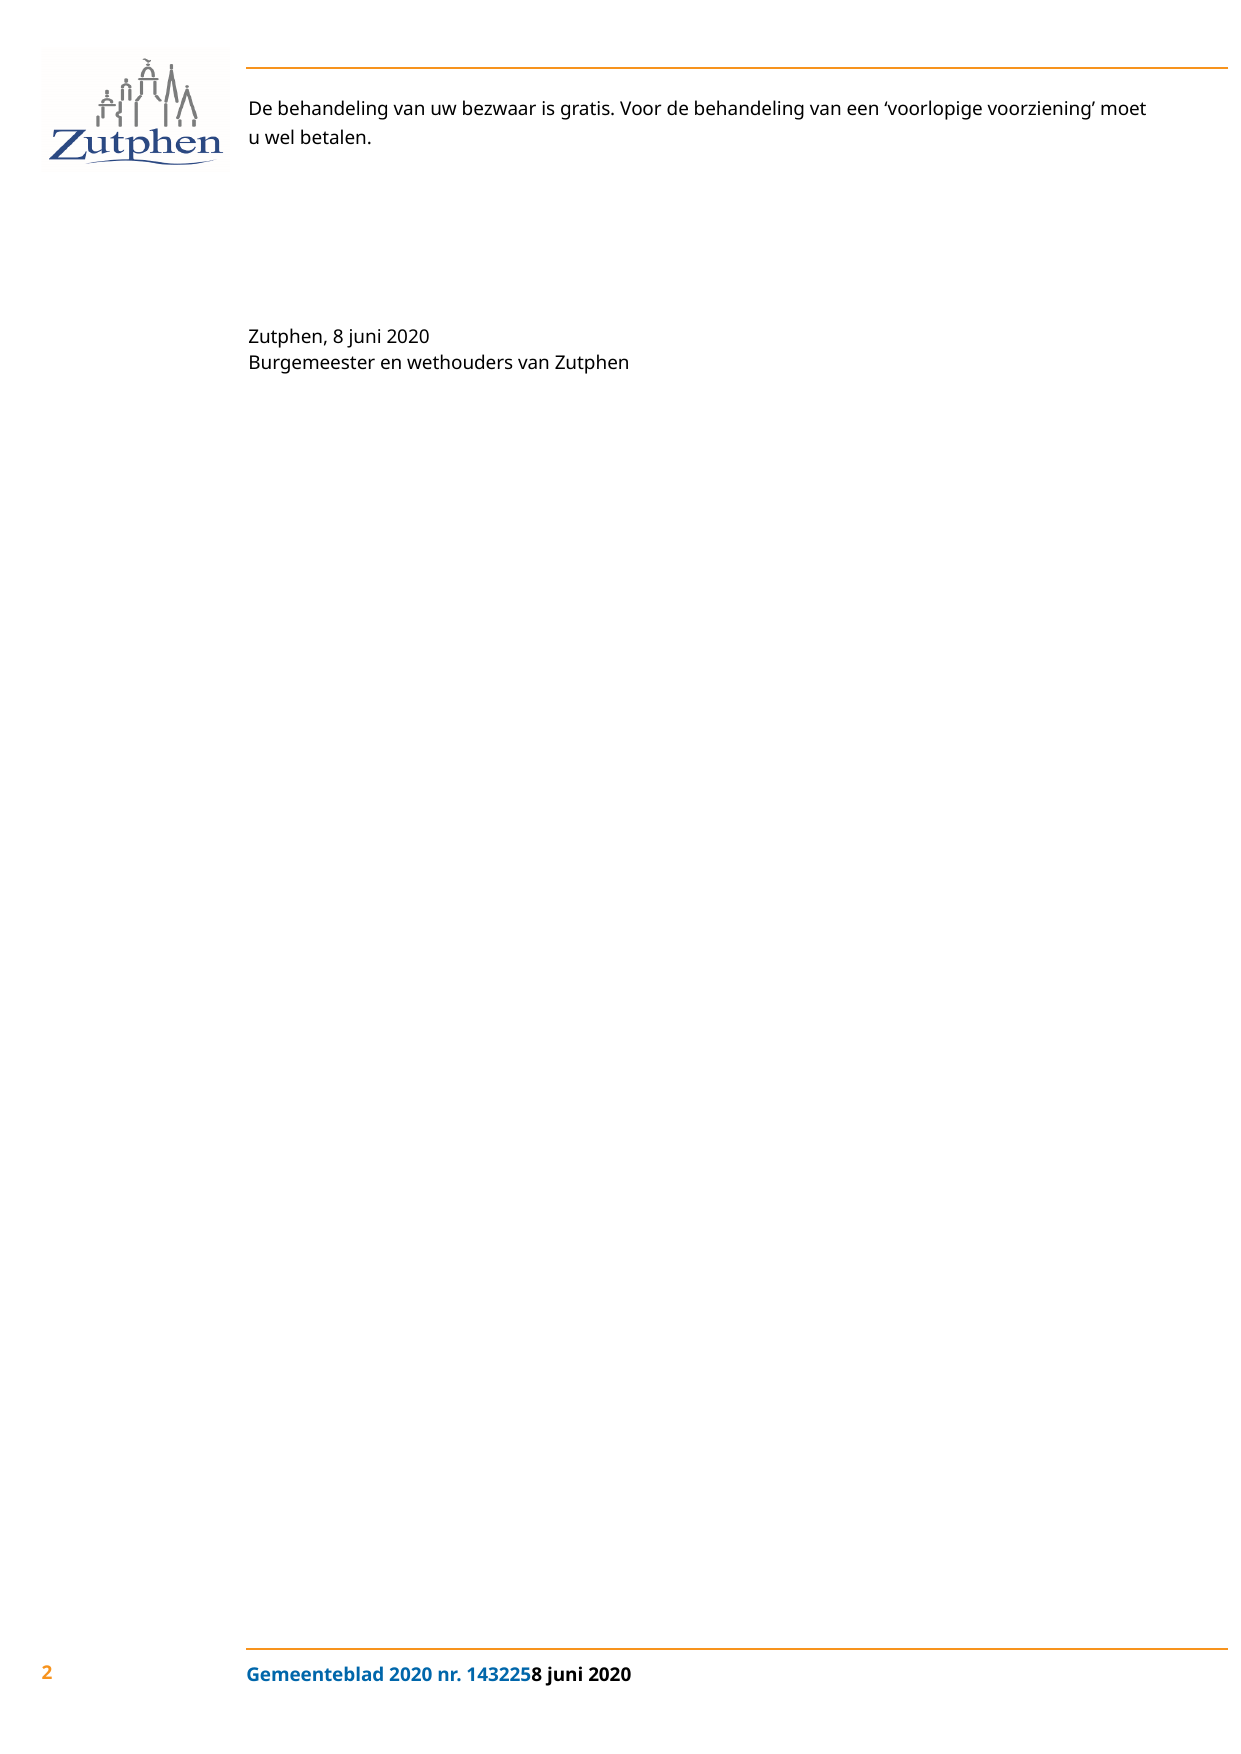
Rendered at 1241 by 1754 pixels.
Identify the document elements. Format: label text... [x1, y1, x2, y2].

text Zutphen, 8 juni 2020 [248, 323, 1152, 349]
text Burgemeester en wethouders van Zutphen [248, 349, 1152, 375]
text De behandeling van uw bezwaar is gratis. Voor de behandeling van een ‘voorlopige voorziening’ moet u wel betalen. [248, 95, 1152, 150]
picture [41, 47, 231, 172]
